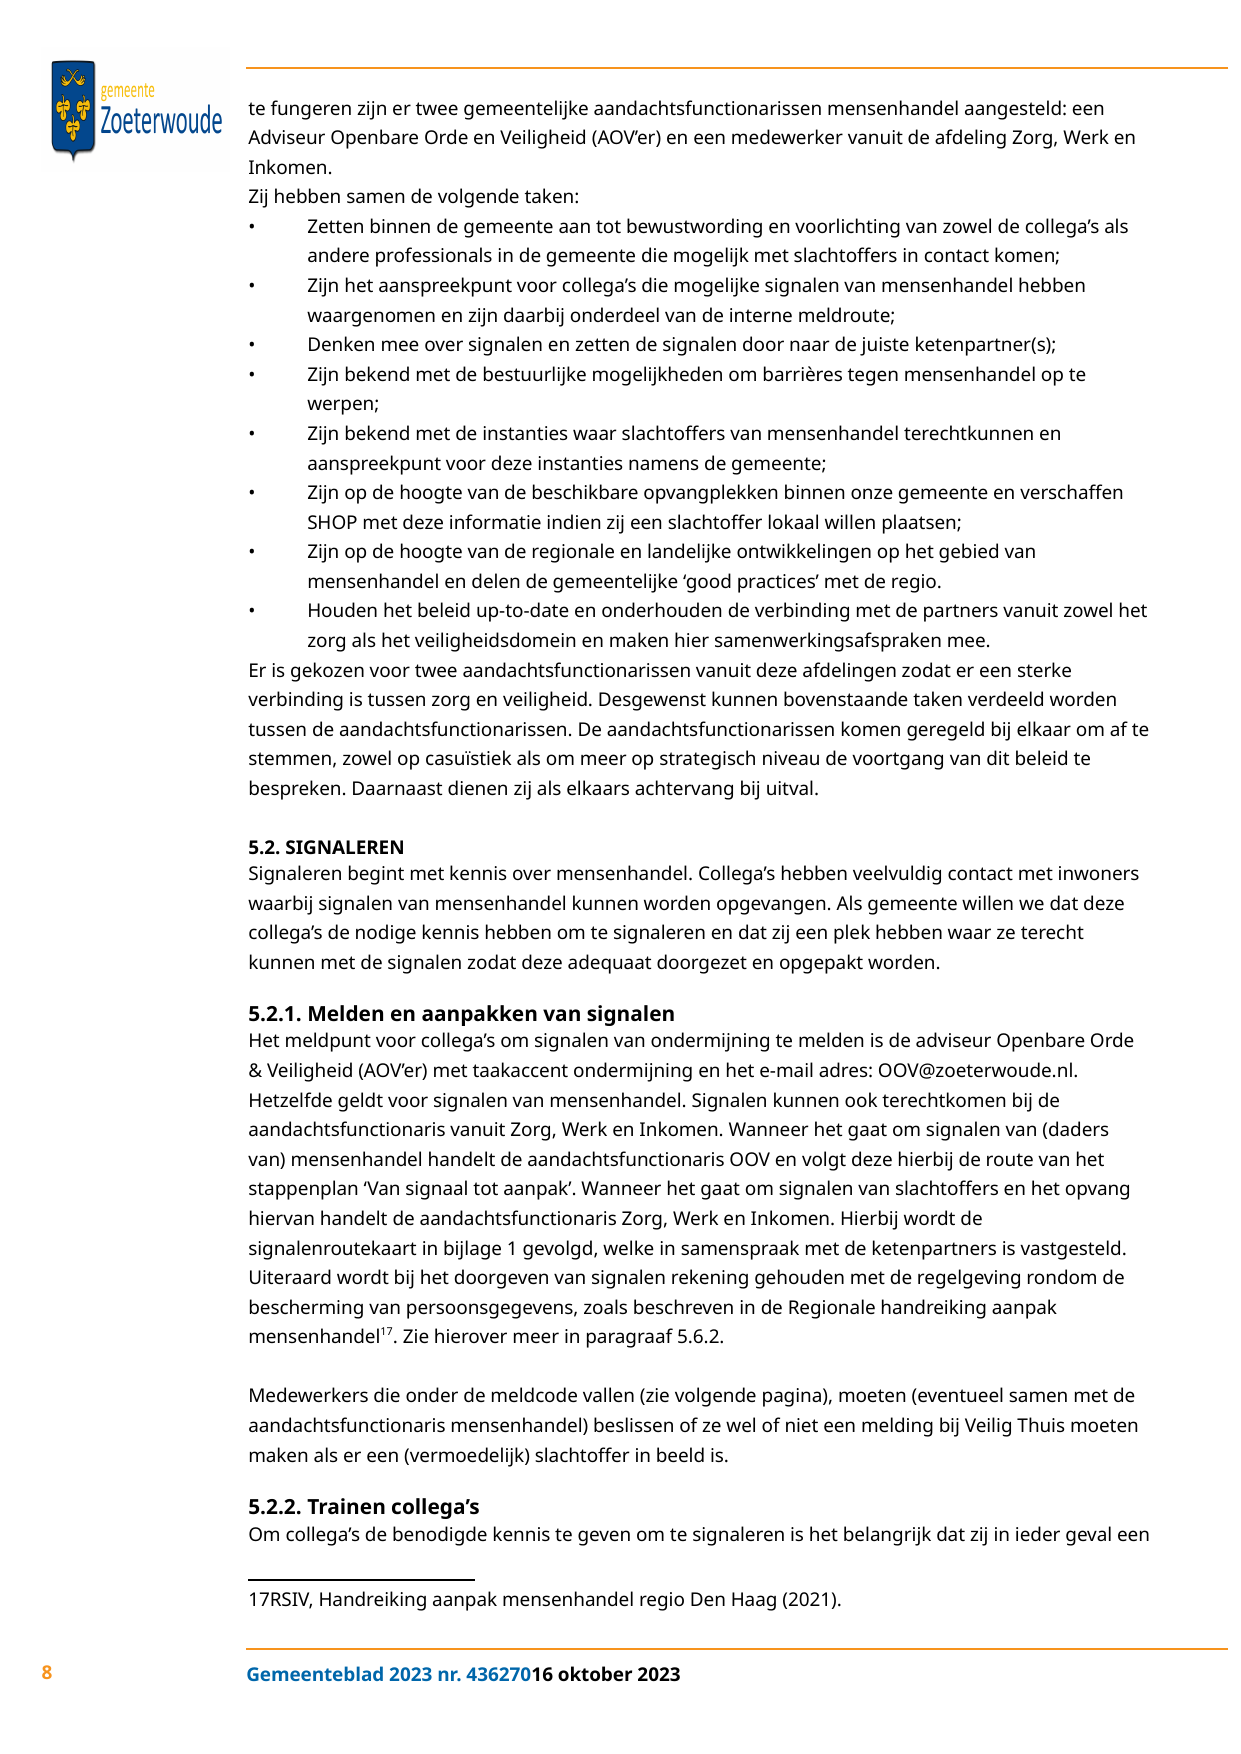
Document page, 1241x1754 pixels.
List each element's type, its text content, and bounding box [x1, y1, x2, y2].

text Om collega’s de benodigde kennis te geven om te signaleren is het belangrijk dat zij in ieder geval een [248, 1521, 1152, 1546]
text 5.2. SIGNALEREN [248, 834, 1152, 860]
list Zijn het aanspreekpunt voor collega’s die mogelijke signalen van mensenhandel hebben waargenomen en zijn daarbij onderdeel van de interne meldroute; [248, 272, 1152, 328]
list Zijn op de hoogte van de beschikbare opvangplekken binnen onze gemeente en verschaffen SHOP met deze informatie indien zij een slachtoffer lokaal willen plaatsen; [248, 479, 1152, 535]
list Houden het beleid up-to-date en onderhouden de verbinding met de partners vanuit zowel het zorg als het veiligheidsdomein en maken hier samenwerkingsafspraken mee. [248, 598, 1152, 653]
list Denken mee over signalen en zetten de signalen door naar de juiste ketenpartner(s); [248, 331, 1152, 357]
text RSIV, Handreiking aanpak mensenhandel regio Den Haag (2021). [248, 1586, 1152, 1612]
list Zijn bekend met de instanties waar slachtoffers van mensenhandel terechtkunnen en aanspreekpunt voor deze instanties namens de gemeente; [248, 420, 1152, 476]
text 5.2.2. Trainen collega’s [248, 1492, 1152, 1521]
text Er is gekozen voor twee aandachtsfunctionarissen vanuit deze afdelingen zodat er een sterke verbinding is tussen zorg en veiligheid. Desgewenst kunnen bovenstaande taken verdeeld worden tussen de aandachtsfunctionarissen. De aandachtsfunctionarissen komen geregeld bij elkaar om af te stemmen, zowel op casuïstiek als om meer op strategisch niveau de voortgang van dit beleid te bespreken. Daarnaast dienen zij als elkaars achtervang bij uitval. [248, 657, 1152, 801]
text Signaleren begint met kennis over mensenhandel. Collega’s hebben veelvuldig contact met inwoners waarbij signalen van mensenhandel kunnen worden opgevangen. Als gemeente willen we dat deze collega’s de nodige kennis hebben om te signaleren en dat zij een plek hebben waar ze terecht kunnen met de signalen zodat deze adequaat doorgezet en opgepakt worden. [248, 860, 1152, 974]
text Het meldpunt voor collega’s om signalen van ondermijning te melden is de adviseur Openbare Orde & Veiligheid (AOV’er) met taakaccent ondermijning en het e-mail adres: OOV@zoeterwoude.nl. Hetzelfde geldt voor signalen van mensenhandel. Signalen kunnen ook terechtkomen bij de aandachtsfunctionaris vanuit Zorg, Werk en Inkomen. Wanneer het gaat om signalen van (daders van) mensenhandel handelt de aandachtsfunctionaris OOV en volgt deze hierbij de route van het stappenplan ‘Van signaal tot aanpak’. Wanneer het gaat om signalen van slachtoffers en het opvang hiervan handelt de aandachtsfunctionaris Zorg, Werk en Inkomen. Hierbij wordt de signalenroutekaart in bijlage 1 gevolgd, welke in samenspraak met de ketenpartners is vastgesteld. Uiteraard wordt bij het doorgeven van signalen rekening gehouden met de regelgeving rondom de bescherming van persoonsgegevens, zoals beschreven in de Regionale handreiking aanpak mensenhandel. Zie hierover meer in paragraaf 5.6.2. [248, 1028, 1152, 1349]
text 5.2.1. Melden en aanpakken van signalen [248, 999, 1152, 1028]
text Zij hebben samen de volgende taken: [248, 183, 1152, 209]
list Zijn bekend met de bestuurlijke mogelijkheden om barrières tegen mensenhandel op te werpen; [248, 361, 1152, 416]
text te fungeren zijn er twee gemeentelijke aandachtsfunctionarissen mensenhandel aangesteld: een Adviseur Openbare Orde en Veiligheid (AOV’er) en een medewerker vanuit de afdeling Zorg, Werk en Inkomen. [248, 95, 1152, 180]
list Zetten binnen de gemeente aan tot bewustwording en voorlichting van zowel de collega’s als andere professionals in de gemeente die mogelijk met slachtoffers in contact komen; [248, 213, 1152, 268]
text Medewerkers die onder de meldcode vallen (zie volgende pagina), moeten (eventueel samen met de aandachtsfunctionaris mensenhandel) beslissen of ze wel of niet een melding bij Veilig Thuis moeten maken als er een (vermoedelijk) slachtoffer in beeld is. [248, 1383, 1152, 1468]
list Zijn op de hoogte van de regionale en landelijke ontwikkelingen op het gebied van mensenhandel en delen de gemeentelijke ‘good practices’ met de regio. [248, 538, 1152, 594]
picture [41, 47, 231, 172]
